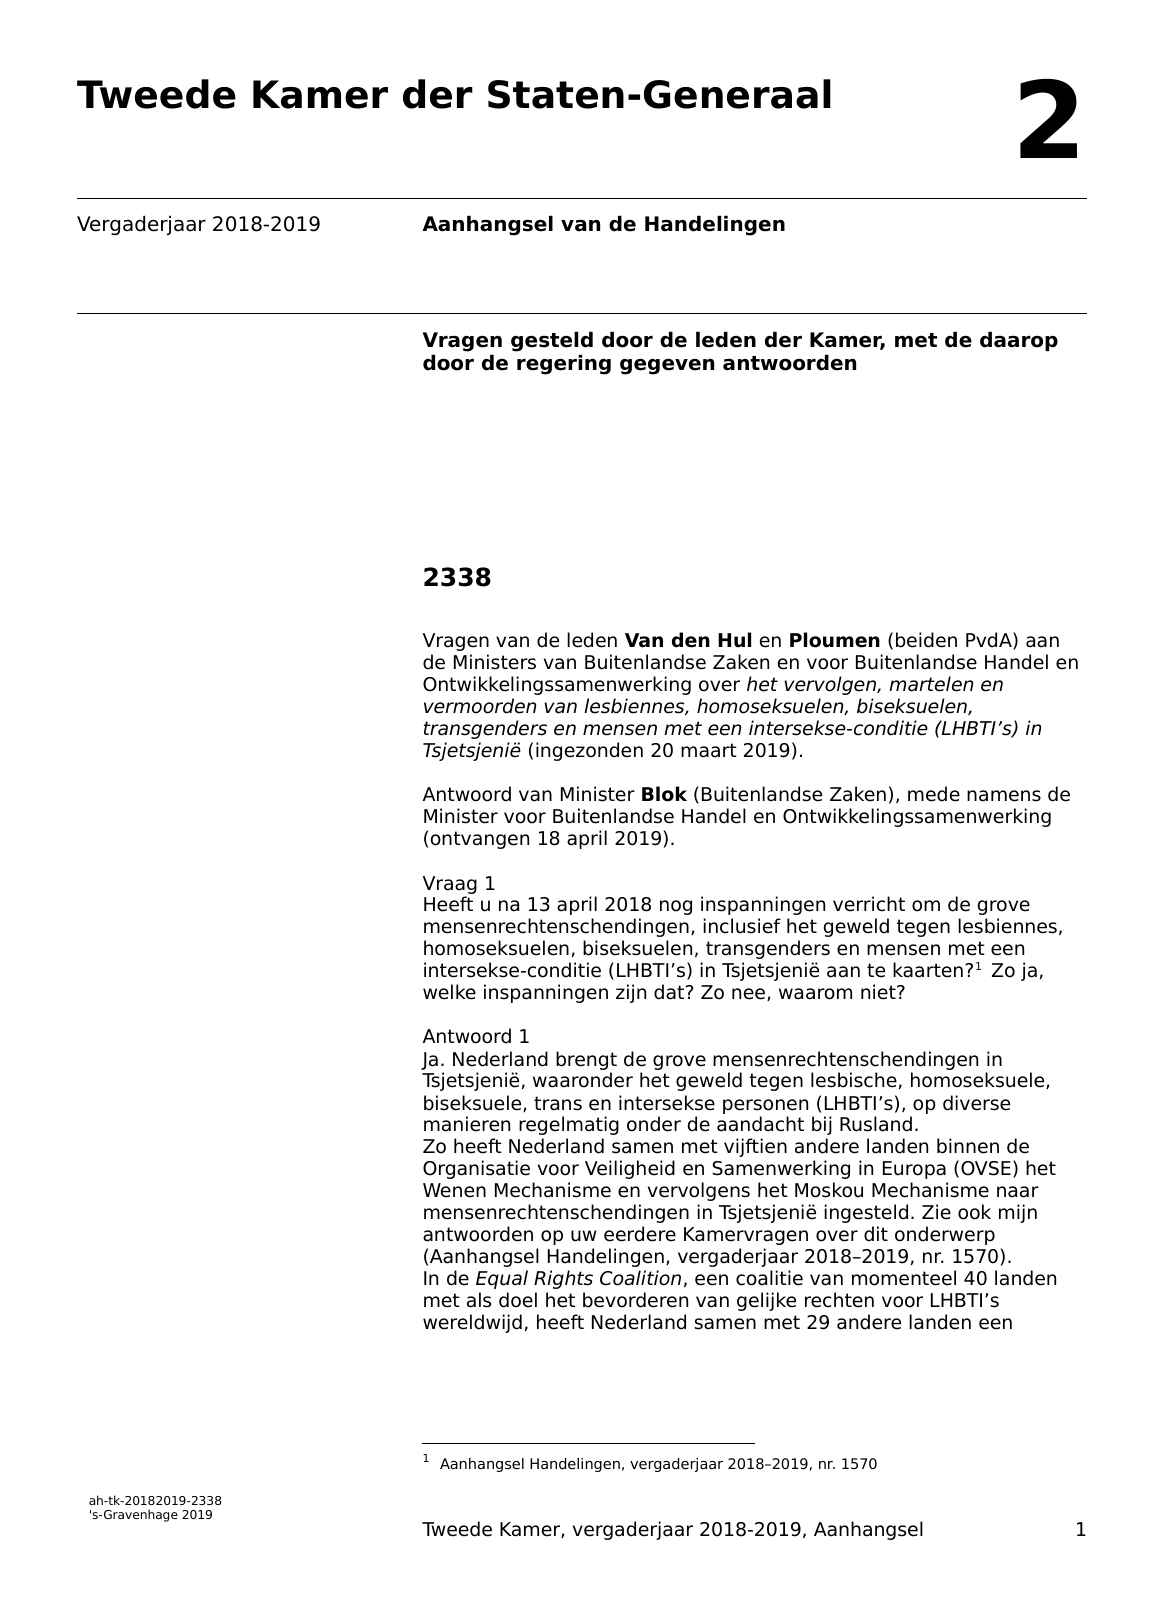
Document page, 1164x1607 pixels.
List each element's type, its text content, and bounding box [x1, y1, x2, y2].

text 's-Gravenhage 2019 [88, 1508, 323, 1522]
table_cell Aanhangsel van de Handelingen [422, 199, 1087, 313]
table_cell [77, 314, 422, 375]
text ah-tk-20182019-2338 [88, 1494, 323, 1508]
text Heeft u na 13 april 2018 nog inspanningen verricht om de grove mensenrechtenschendingen, inclusief het geweld tegen lesbiennes, homoseksuelen, biseksuelen, transgenders en mensen met een intersekse-conditie (LHBTI’s) in Tsjetsjenië aan te kaarten? Zo ja, welke inspanningen zijn dat? Zo nee, waarom niet? [422, 894, 1087, 1004]
text In de Equal Rights Coalition, een coalitie van momenteel 40 landen met als doel het bevorderen van gelijke rechten voor LHBTI’s wereldwijd, heeft Nederland samen met 29 andere landen een [422, 1268, 1087, 1334]
text Ja. Nederland brengt de grove mensenrechtenschendingen in Tsjetsjenië, waaronder het geweld tegen lesbische, homoseksuele, biseksuele, trans en intersekse personen (LHBTI’s), op diverse manieren regelmatig onder de aandacht bij Rusland. [422, 1048, 1087, 1136]
text Aanhangsel Handelingen, vergaderjaar 2018–2019, nr. 1570 [422, 1452, 1087, 1474]
table_cell Vergaderjaar 2018-2019 [77, 199, 422, 313]
table_cell Vragen gesteld door de leden der Kamer, met de daarop door de regering gegeven antwoorden [422, 314, 1087, 375]
table_header Tweede Kamer der Staten-Generaal [77, 59, 886, 198]
text 2338 [422, 563, 1087, 592]
table_header 2 [886, 59, 1087, 198]
text Zo heeft Nederland samen met vijftien andere landen binnen de Organisatie voor Veiligheid en Samenwerking in Europa (OVSE) het Wenen Mechanisme en vervolgens het Moskou Mechanisme naar mensenrechtenschendingen in Tsjetsjenië ingesteld. Zie ook mijn antwoorden op uw eerdere Kamervragen over dit onderwerp (Aanhangsel Handelingen, vergaderjaar 2018–2019, nr. 1570). [422, 1136, 1087, 1268]
text Vraag 1 [422, 872, 1087, 894]
text Antwoord van Minister Blok (Buitenlandse Zaken), mede namens de Minister voor Buitenlandse Handel en Ontwikkelingssamenwerking (ontvangen 18 april 2019). [422, 784, 1087, 850]
text Antwoord 1 [422, 1026, 1087, 1048]
text Vragen van de leden Van den Hul en Ploumen (beiden PvdA) aan de Ministers van Buitenlandse Zaken en voor Buitenlandse Handel en Ontwikkelingssamenwerking over het vervolgen, martelen en vermoorden van lesbiennes, homoseksuelen, biseksuelen, transgenders en mensen met een intersekse-conditie (LHBTI’s) in Tsjetsjenië (ingezonden 20 maart 2019). [422, 630, 1087, 762]
